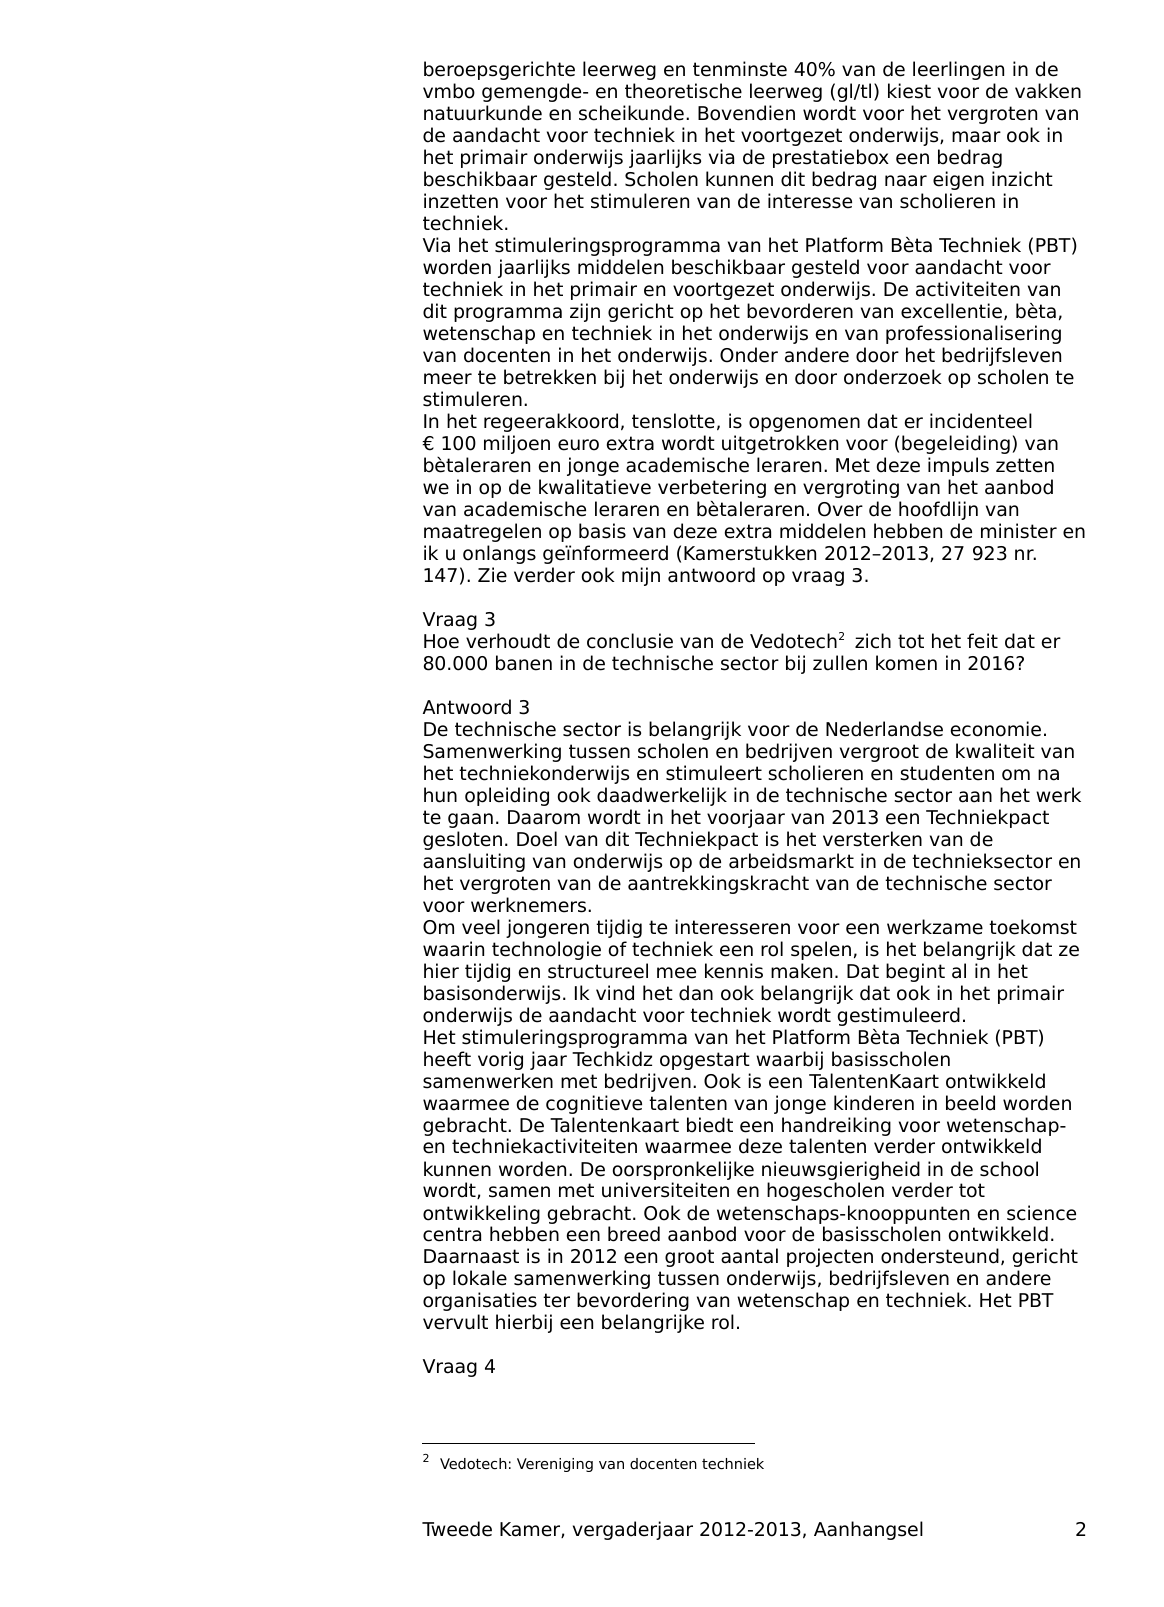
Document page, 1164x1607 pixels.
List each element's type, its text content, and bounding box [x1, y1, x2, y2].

text De technische sector is belangrijk voor de Nederlandse economie. Samenwerking tussen scholen en bedrijven vergroot de kwaliteit van het techniekonderwijs en stimuleert scholieren en studenten om na hun opleiding ook daadwerkelijk in de technische sector aan het werk te gaan. Daarom wordt in het voorjaar van 2013 een Techniekpact gesloten. Doel van dit Techniekpact is het versterken van de aansluiting van onderwijs op de arbeidsmarkt in de technieksector en het vergroten van de aantrekkingskracht van de technische sector voor werknemers. [422, 719, 1087, 917]
text Vedotech: Vereniging van docenten techniek [422, 1452, 1087, 1474]
text Antwoord 3 [422, 697, 1087, 719]
text Vraag 4 [422, 1356, 1087, 1378]
text Via het stimuleringsprogramma van het Platform Bèta Techniek (PBT) worden jaarlijks middelen beschikbaar gesteld voor aandacht voor techniek in het primair en voortgezet onderwijs. De activiteiten van dit programma zijn gericht op het bevorderen van excellentie, bèta, wetenschap en techniek in het onderwijs en van professionalisering van docenten in het onderwijs. Onder andere door het bedrijfsleven meer te betrekken bij het onderwijs en door onderzoek op scholen te stimuleren. [422, 235, 1087, 411]
text In het regeerakkoord, tenslotte, is opgenomen dat er incidenteel € 100 miljoen euro extra wordt uitgetrokken voor (begeleiding) van bètaleraren en jonge academische leraren. Met deze impuls zetten we in op de kwalitatieve verbetering en vergroting van het aanbod van academische leraren en bètaleraren. Over de hoofdlijn van maatregelen op basis van deze extra middelen hebben de minister en ik u onlangs geïnformeerd (Kamerstukken 2012–2013, 27 923 nr. 147). Zie verder ook mijn antwoord op vraag 3. [422, 411, 1087, 587]
text beroepsgerichte leerweg en tenminste 40% van de leerlingen in de vmbo gemengde- en theoretische leerweg (gl/tl) kiest voor de vakken natuurkunde en scheikunde. Bovendien wordt voor het vergroten van de aandacht voor techniek in het voortgezet onderwijs, maar ook in het primair onderwijs jaarlijks via de prestatiebox een bedrag beschikbaar gesteld. Scholen kunnen dit bedrag naar eigen inzicht inzetten voor het stimuleren van de interesse van scholieren in techniek. [422, 59, 1087, 235]
text Om veel jongeren tijdig te interesseren voor een werkzame toekomst waarin technologie of techniek een rol spelen, is het belangrijk dat ze hier tijdig en structureel mee kennis maken. Dat begint al in het basisonderwijs. Ik vind het dan ook belangrijk dat ook in het primair onderwijs de aandacht voor techniek wordt gestimuleerd. [422, 917, 1087, 1027]
text Vraag 3 [422, 609, 1087, 631]
text Het stimuleringsprogramma van het Platform Bèta Techniek (PBT) heeft vorig jaar Techkidz opgestart waarbij basisscholen samenwerken met bedrijven. Ook is een TalentenKaart ontwikkeld waarmee de cognitieve talenten van jonge kinderen in beeld worden gebracht. De Talentenkaart biedt een handreiking voor wetenschap- en techniekactiviteiten waarmee deze talenten verder ontwikkeld kunnen worden. De oorspronkelijke nieuwsgierigheid in de school wordt, samen met universiteiten en hogescholen verder tot ontwikkeling gebracht. Ook de wetenschaps-knooppunten en science centra hebben een breed aanbod voor de basisscholen ontwikkeld. Daarnaast is in 2012 een groot aantal projecten ondersteund, gericht op lokale samenwerking tussen onderwijs, bedrijfsleven en andere organisaties ter bevordering van wetenschap en techniek. Het PBT vervult hierbij een belangrijke rol. [422, 1027, 1087, 1334]
text Hoe verhoudt de conclusie van de Vedotech zich tot het feit dat er 80.000 banen in de technische sector bij zullen komen in 2016? [422, 631, 1087, 675]
